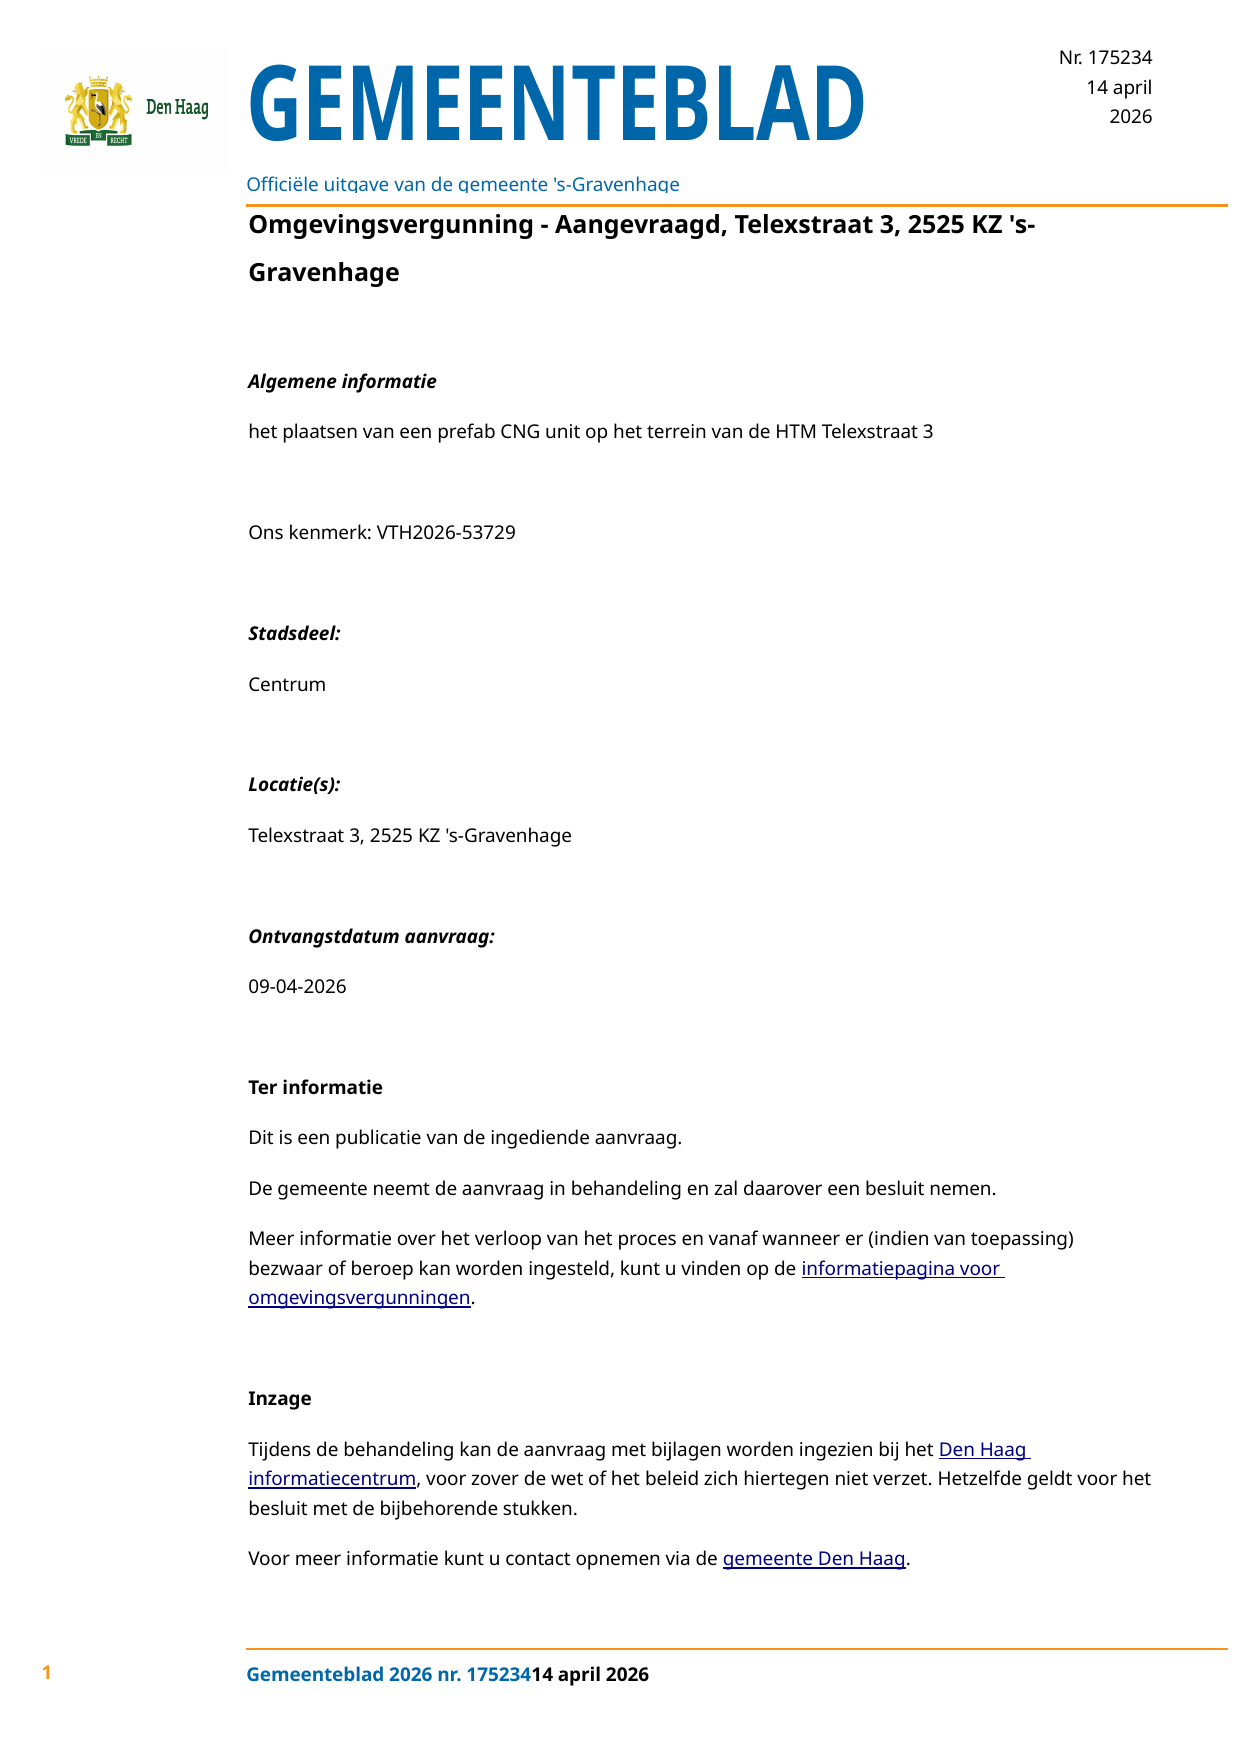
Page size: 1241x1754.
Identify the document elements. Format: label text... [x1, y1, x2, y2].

text Inzage [248, 1385, 1152, 1411]
text het plaatsen van een prefab CNG unit op het terrein van de HTM Telexstraat 3 [248, 419, 1152, 444]
text Telexstraat 3, 2525 KZ 's-Gravenhage [248, 822, 1152, 848]
text Centrum [248, 671, 1152, 697]
text Omgevingsvergunning - Aangevraagd, Telexstraat 3, 2525 KZ 's-Gravenhage [248, 207, 1152, 288]
text Ontvangstdatum aanvraag: [248, 923, 1152, 949]
text Voor meer informatie kunt u contact opnemen via de gemeente Den Haag. [248, 1545, 1152, 1571]
text Dit is een publicatie van de ingediende aanvraag. [248, 1124, 1152, 1150]
text De gemeente neemt de aanvraag in behandeling en zal daarover een besluit nemen. [248, 1175, 1152, 1201]
text Meer informatie over het verloop van het proces en vanaf wanneer er (indien van toepassing) bezwaar of beroep kan worden ingesteld, kunt u vinden op de informatiepagina voor omgevingsvergunningen. [248, 1225, 1152, 1310]
text Tijdens de behandeling kan de aanvraag met bijlagen worden ingezien bij het Den Haag informatiecentrum, voor zover de wet of het beleid zich hiertegen niet verzet. Hetzelfde geldt voor het besluit met de bijbehorende stukken. [248, 1436, 1152, 1521]
text Ter informatie [248, 1074, 1152, 1100]
text Ons kenmerk: VTH2026-53729 [248, 519, 1152, 545]
text 09-04-2026 [248, 973, 1152, 999]
picture [41, 47, 231, 172]
text Stadsdeel: [248, 620, 1152, 646]
text Locatie(s): [248, 772, 1152, 797]
text Algemene informatie [248, 368, 1152, 394]
